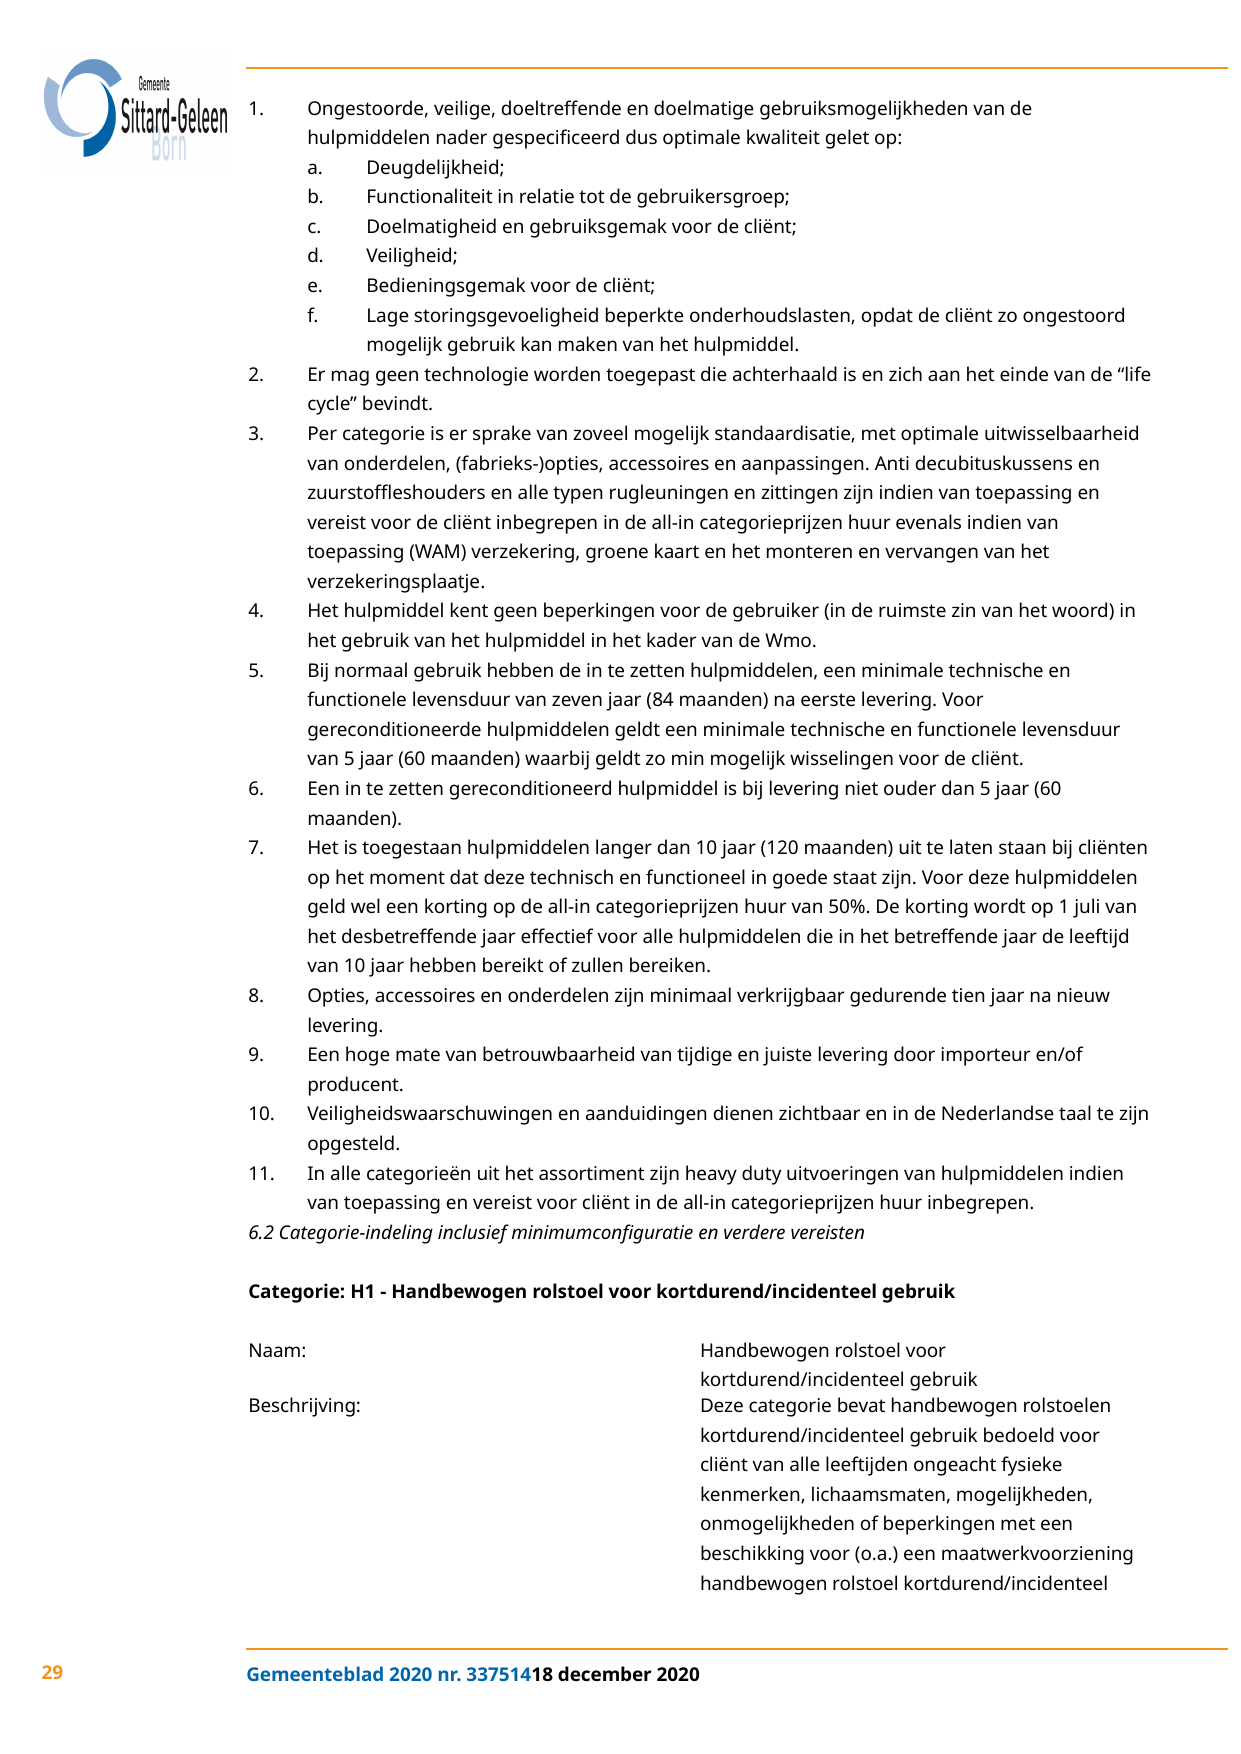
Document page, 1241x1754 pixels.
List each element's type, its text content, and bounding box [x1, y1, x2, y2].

table_header Handbewogen rolstoel voor kortdurend/incidenteel gebruik [700, 1337, 1152, 1392]
list Bedieningsgemak voor de cliënt; [307, 272, 1152, 298]
list Een in te zetten gereconditioneerd hulpmiddel is bij levering niet ouder dan 5 jaar (60 maanden). [248, 775, 1152, 831]
table_cell Beschrijving: [248, 1392, 700, 1595]
list Veiligheidswaarschuwingen en aanduidingen dienen zichtbaar en in de Nederlandse taal te zijn opgesteld. [248, 1101, 1152, 1156]
list Het is toegestaan hulpmiddelen langer dan 10 jaar (120 maanden) uit te laten staan bij cliënten op het moment dat deze technisch en functioneel in goede staat zijn. Voor deze hulpmiddelen geld wel een korting op de all-in categorieprijzen huur van 50%. De korting wordt op 1 juli van het desbetreffende jaar effectief voor alle hulpmiddelen die in het betreffende jaar de leeftijd van 10 jaar hebben bereikt of zullen bereiken. [248, 834, 1152, 978]
list Functionaliteit in relatie tot de gebruikersgroep; [307, 183, 1152, 209]
list Doelmatigheid en gebruiksgemak voor de cliënt; [307, 213, 1152, 239]
list In alle categorieën uit het assortiment zijn heavy duty uitvoeringen van hulpmiddelen indien van toepassing en vereist voor cliënt in de all-in categorieprijzen huur inbegrepen. [248, 1160, 1152, 1215]
text 6.2 Categorie-indeling inclusief minimumconfiguratie en verdere vereisten [248, 1219, 1152, 1245]
list Een hoge mate van betrouwbaarheid van tijdige en juiste levering door importeur en/of producent. [248, 1041, 1152, 1097]
list Ongestoorde, veilige, doeltreffende en doelmatige gebruiksmogelijkheden van de hulpmiddelen nader gespecificeerd dus optimale kwaliteit gelet op: [248, 95, 1152, 150]
list Opties, accessoires en onderdelen zijn minimaal verkrijgbaar gedurende tien jaar na nieuw levering. [248, 982, 1152, 1038]
table_header Naam: [248, 1337, 700, 1392]
list Per categorie is er sprake van zoveel mogelijk standaardisatie, met optimale uitwisselbaarheid van onderdelen, (fabrieks-)opties, accessoires en aanpassingen. Anti decubituskussens en zuurstoffleshouders en alle typen rugleuningen en zittingen zijn indien van toepassing en vereist voor de cliënt inbegrepen in de all-in categorieprijzen huur evenals indien van toepassing (WAM) verzekering, groene kaart en het monteren en vervangen van het verzekeringsplaatje. [248, 420, 1152, 594]
list Bij normaal gebruik hebben de in te zetten hulpmiddelen, een minimale technische en functionele levensduur van zeven jaar (84 maanden) na eerste levering. Voor gereconditioneerde hulpmiddelen geldt een minimale technische en functionele levensduur van 5 jaar (60 maanden) waarbij geldt zo min mogelijk wisselingen voor de cliënt. [248, 657, 1152, 771]
list Deugdelijkheid; [307, 154, 1152, 180]
list Het hulpmiddel kent geen beperkingen voor de gebruiker (in de ruimste zin van het woord) in het gebruik van het hulpmiddel in het kader van de Wmo. [248, 598, 1152, 653]
list Veiligheid; [307, 243, 1152, 268]
picture [41, 47, 231, 172]
table_header Categorie: H1 - Handbewogen rolstoel voor kortdurend/incidenteel gebruik [248, 1278, 1152, 1304]
list Er mag geen technologie worden toegepast die achterhaald is en zich aan het einde van de “life cycle” bevindt. [248, 361, 1152, 416]
table_cell Deze categorie bevat handbewogen rolstoelen kortdurend/incidenteel gebruik bedoeld voor cliënt van alle leeftijden ongeacht fysieke kenmerken, lichaamsmaten, mogelijkheden, onmogelijkheden of beperkingen met een beschikking voor (o.a.) een maatwerkvoorziening handbewogen rolstoel kortdurend/incidenteel [700, 1392, 1152, 1595]
list Lage storingsgevoeligheid beperkte onderhoudslasten, opdat de cliënt zo ongestoord mogelijk gebruik kan maken van het hulpmiddel. [307, 302, 1152, 357]
